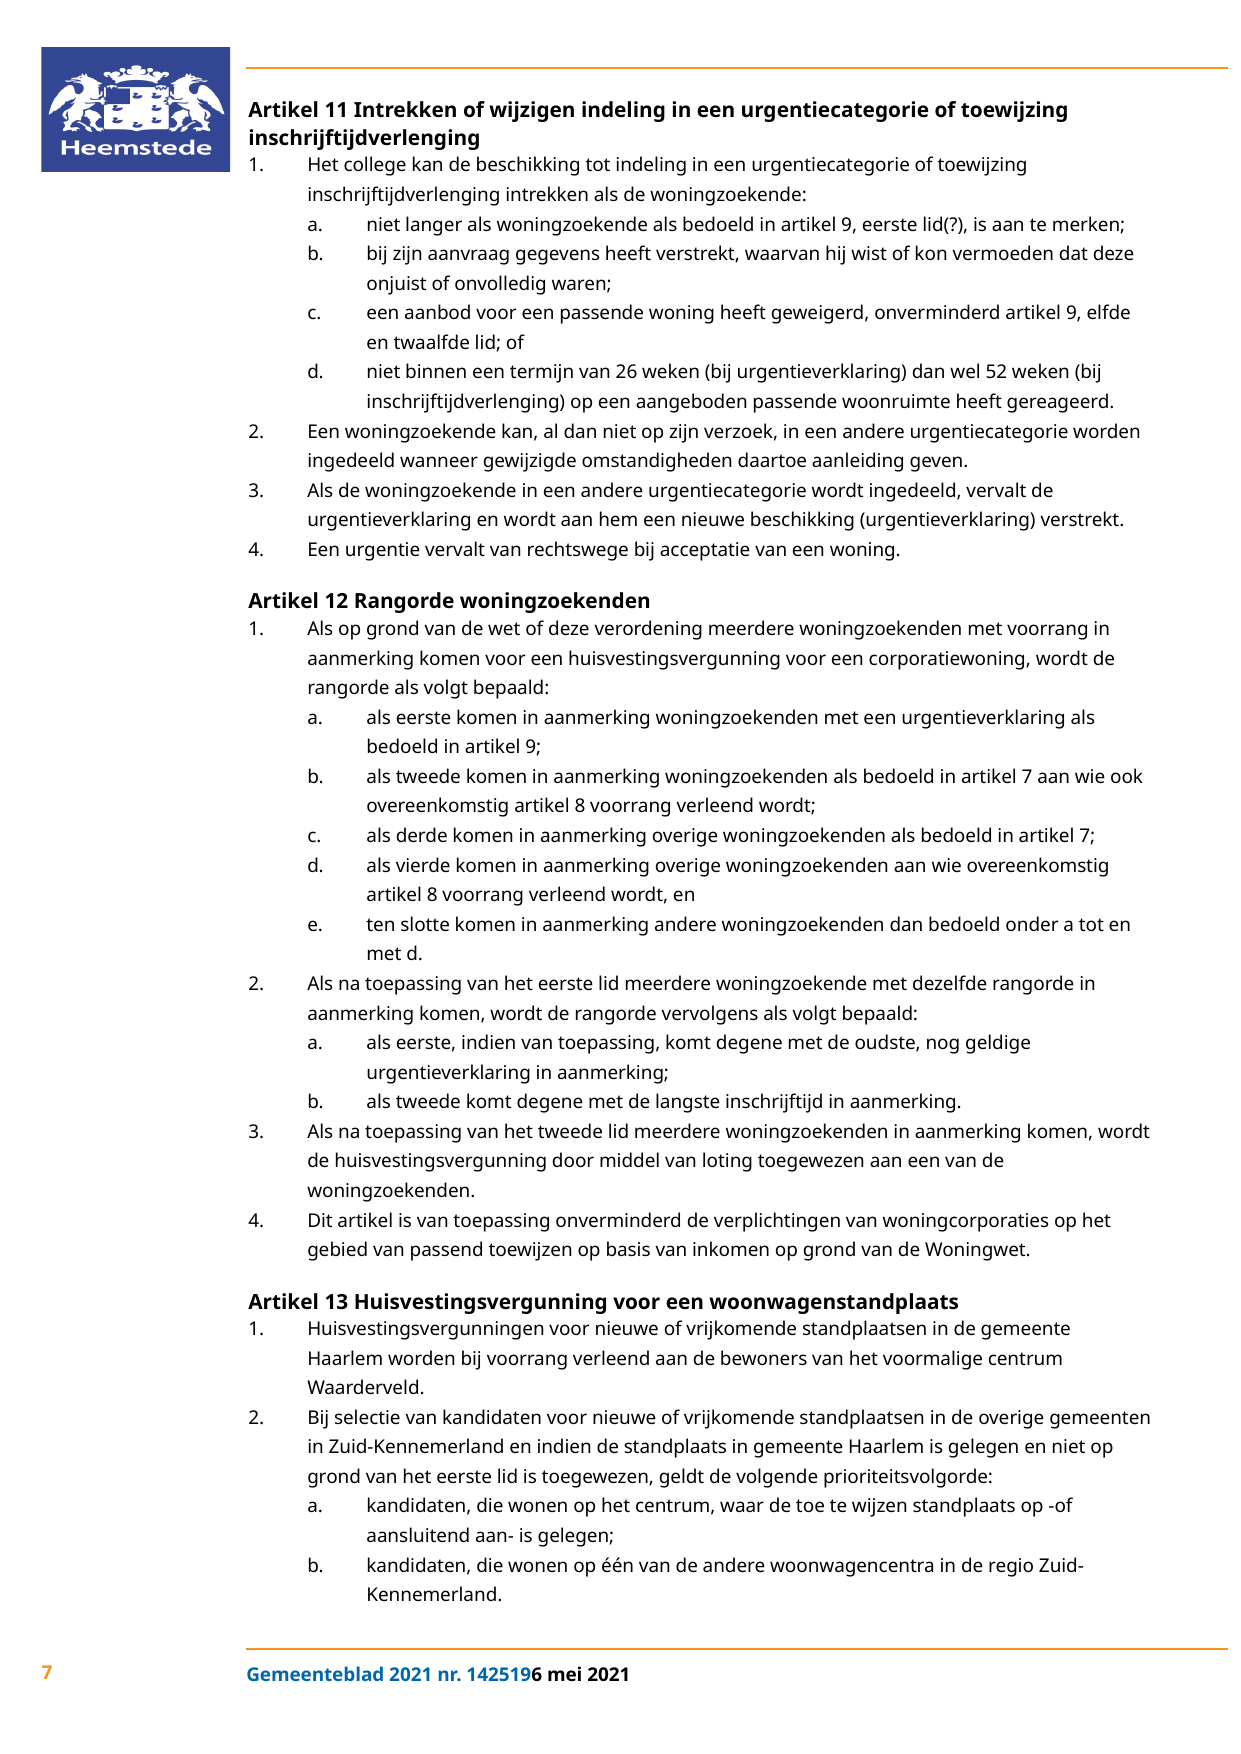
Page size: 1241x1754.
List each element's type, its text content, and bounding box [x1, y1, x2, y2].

list Bij selectie van kandidaten voor nieuwe of vrijkomende standplaatsen in de overige gemeenten in Zuid-Kennemerland en indien de standplaats in gemeente Haarlem is gelegen en niet op grond van het eerste lid is toegewezen, geldt de volgende prioriteitsvolgorde: [248, 1404, 1152, 1489]
list bij zijn aanvraag gegevens heeft verstrekt, waarvan hij wist of kon vermoeden dat deze onjuist of onvolledig waren; [307, 240, 1152, 296]
list niet binnen een termijn van 26 weken (bij urgentieverklaring) dan wel 52 weken (bij inschrijftijdverlenging) op een aangeboden passende woonruimte heeft gereageerd. [307, 359, 1152, 414]
list als tweede komt degene met de langste inschrijftijd in aanmerking. [307, 1088, 1152, 1114]
list als eerste, indien van toepassing, komt degene met de oudste, nog geldige urgentieverklaring in aanmerking; [307, 1029, 1152, 1084]
list als vierde komen in aanmerking overige woningzoekenden aan wie overeenkomstig artikel 8 voorrang verleend wordt, en [307, 852, 1152, 907]
list niet langer als woningzoekende als bedoeld in artikel 9, eerste lid(?), is aan te merken; [307, 211, 1152, 237]
list Als na toepassing van het tweede lid meerdere woningzoekenden in aanmerking komen, wordt de huisvestingsvergunning door middel van loting toegewezen aan een van de woningzoekenden. [248, 1118, 1152, 1203]
list kandidaten, die wonen op één van de andere woonwagencentra in de regio Zuid-Kennemerland. [307, 1552, 1152, 1607]
text Artikel 11 Intrekken of wijzigen indeling in een urgentiecategorie of toewijzing inschrijftijdverlenging [248, 95, 1152, 152]
list als derde komen in aanmerking overige woningzoekenden als bedoeld in artikel 7; [307, 822, 1152, 848]
list Als op grond van de wet of deze verordening meerdere woningzoekenden met voorrang in aanmerking komen voor een huisvestingsvergunning voor een corporatiewoning, wordt de rangorde als volgt bepaald: [248, 615, 1152, 700]
list Als de woningzoekende in een andere urgentiecategorie wordt ingedeeld, vervalt de urgentieverklaring en wordt aan hem een nieuwe beschikking (urgentieverklaring) verstrekt. [248, 477, 1152, 532]
picture [41, 47, 231, 172]
list Een urgentie vervalt van rechtswege bij acceptatie van een woning. [248, 536, 1152, 562]
list Een woningzoekende kan, al dan niet op zijn verzoek, in een andere urgentiecategorie worden ingedeeld wanneer gewijzigde omstandigheden daartoe aanleiding geven. [248, 418, 1152, 473]
list Het college kan de beschikking tot indeling in een urgentiecategorie of toewijzing inschrijftijdverlenging intrekken als de woningzoekende: [248, 152, 1152, 207]
list Huisvestingsvergunningen voor nieuwe of vrijkomende standplaatsen in de gemeente Haarlem worden bij voorrang verleend aan de bewoners van het voormalige centrum Waarderveld. [248, 1315, 1152, 1400]
list ten slotte komen in aanmerking andere woningzoekenden dan bedoeld onder a tot en met d. [307, 911, 1152, 966]
text Artikel 13 Huisvestingsvergunning voor een woonwagenstandplaats [248, 1287, 1152, 1315]
list Dit artikel is van toepassing onverminderd de verplichtingen van woningcorporaties op het gebied van passend toewijzen op basis van inkomen op grond van de Woningwet. [248, 1207, 1152, 1262]
list Als na toepassing van het eerste lid meerdere woningzoekende met dezelfde rangorde in aanmerking komen, wordt de rangorde vervolgens als volgt bepaald: [248, 970, 1152, 1025]
list kandidaten, die wonen op het centrum, waar de toe te wijzen standplaats op -of aansluitend aan- is gelegen; [307, 1493, 1152, 1548]
list als eerste komen in aanmerking woningzoekenden met een urgentieverklaring als bedoeld in artikel 9; [307, 704, 1152, 759]
text Artikel 12 Rangorde woningzoekenden [248, 587, 1152, 615]
list een aanbod voor een passende woning heeft geweigerd, onverminderd artikel 9, elfde en twaalfde lid; of [307, 299, 1152, 355]
list als tweede komen in aanmerking woningzoekenden als bedoeld in artikel 7 aan wie ook overeenkomstig artikel 8 voorrang verleend wordt; [307, 763, 1152, 818]
